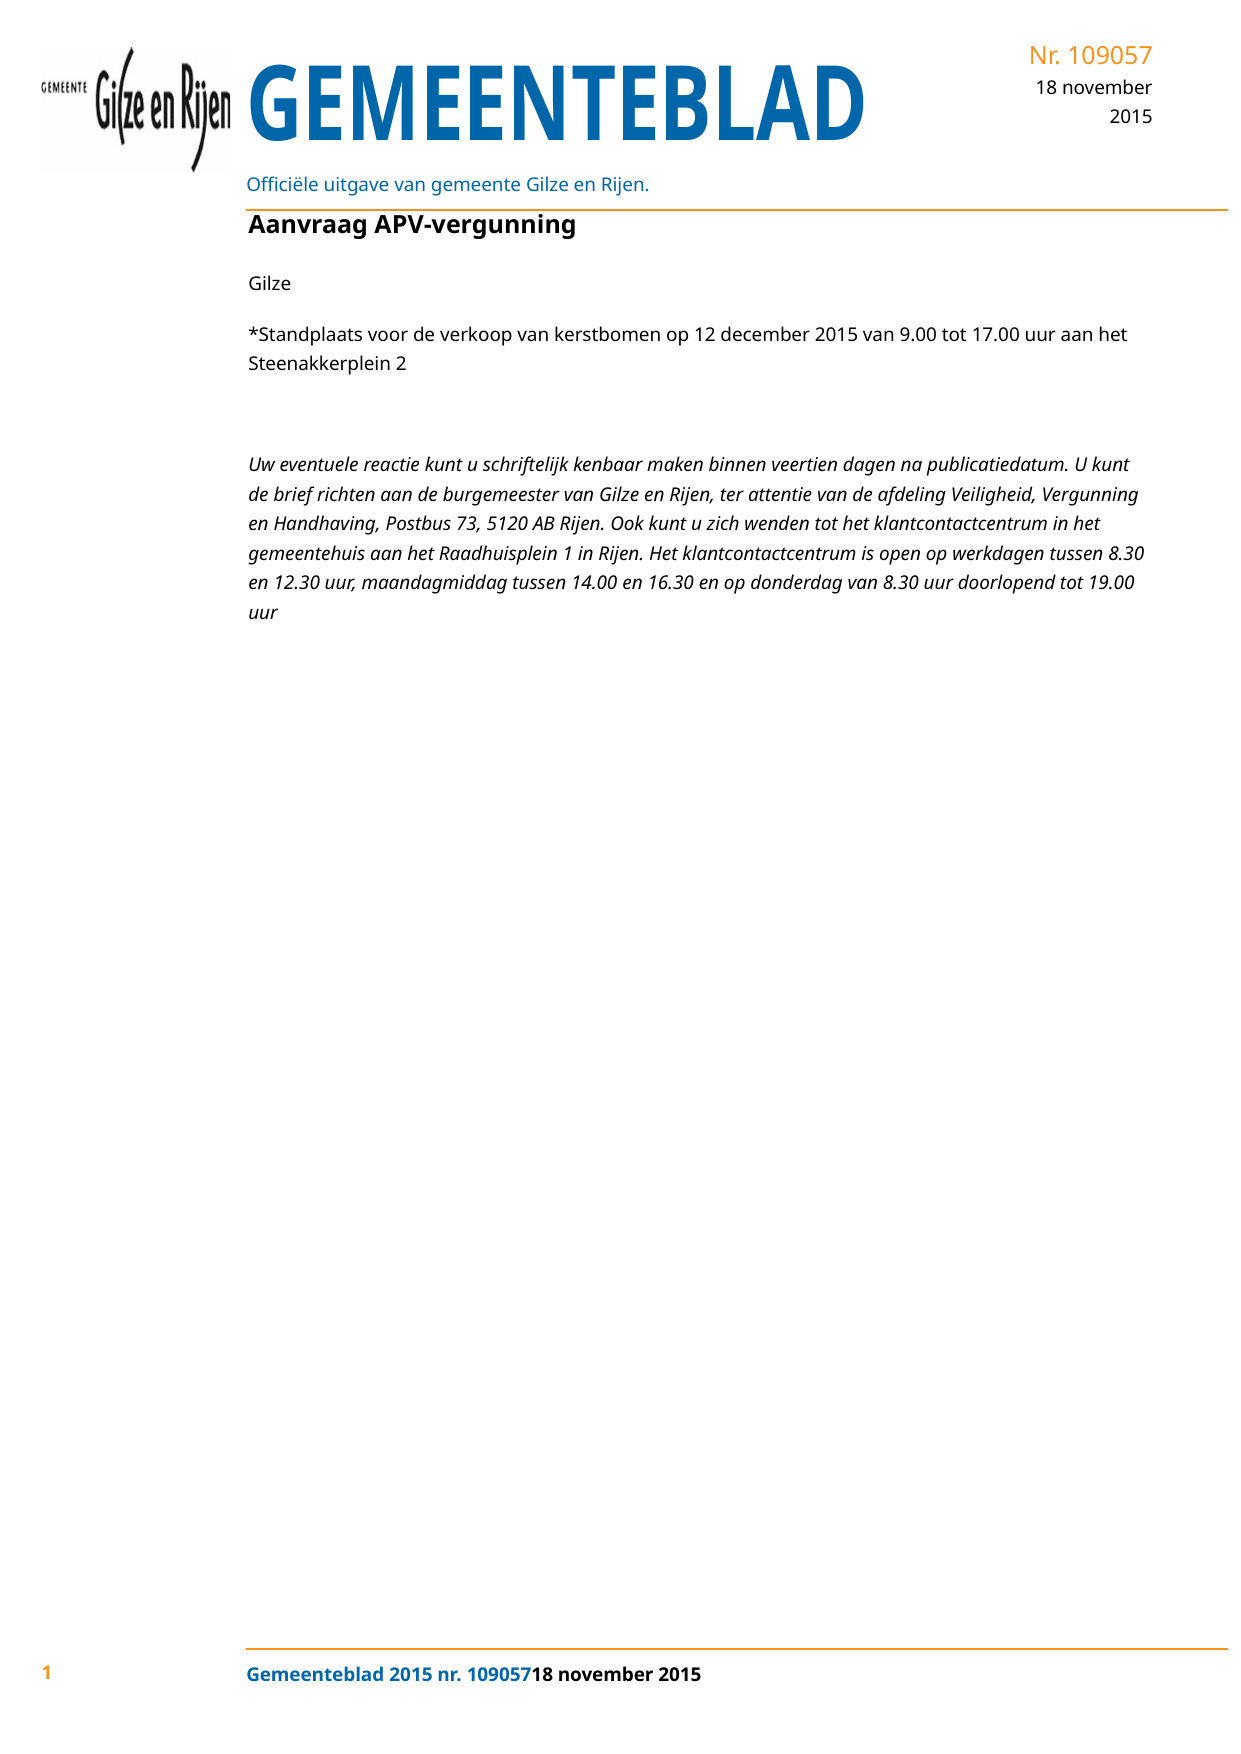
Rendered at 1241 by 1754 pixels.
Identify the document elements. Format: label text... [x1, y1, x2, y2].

text Gilze [248, 270, 1152, 296]
text *Standplaats voor de verkoop van kerstbomen op 12 december 2015 van 9.00 tot 17.00 uur aan het Steenakkerplein 2 [248, 321, 1152, 376]
text Uw eventuele reactie kunt u schriftelijk kenbaar maken binnen veertien dagen na publicatiedatum. U kunt de brief richten aan de burgemeester van Gilze en Rijen, ter attentie van de afdeling Veiligheid, Vergunning en Handhaving, Postbus 73, 5120 AB Rijen. Ook kunt u zich wenden tot het klantcontactcentrum in het gemeentehuis aan het Raadhuisplein 1 in Rijen. Het klantcontactcentrum is open op werkdagen tussen 8.30 en 12.30 uur, maandagmiddag tussen 14.00 en 16.30 en op donderdag van 8.30 uur doorlopend tot 19.00 uur [248, 451, 1152, 625]
text Aanvraag APV-vergunning [248, 211, 1152, 241]
picture [41, 47, 231, 172]
